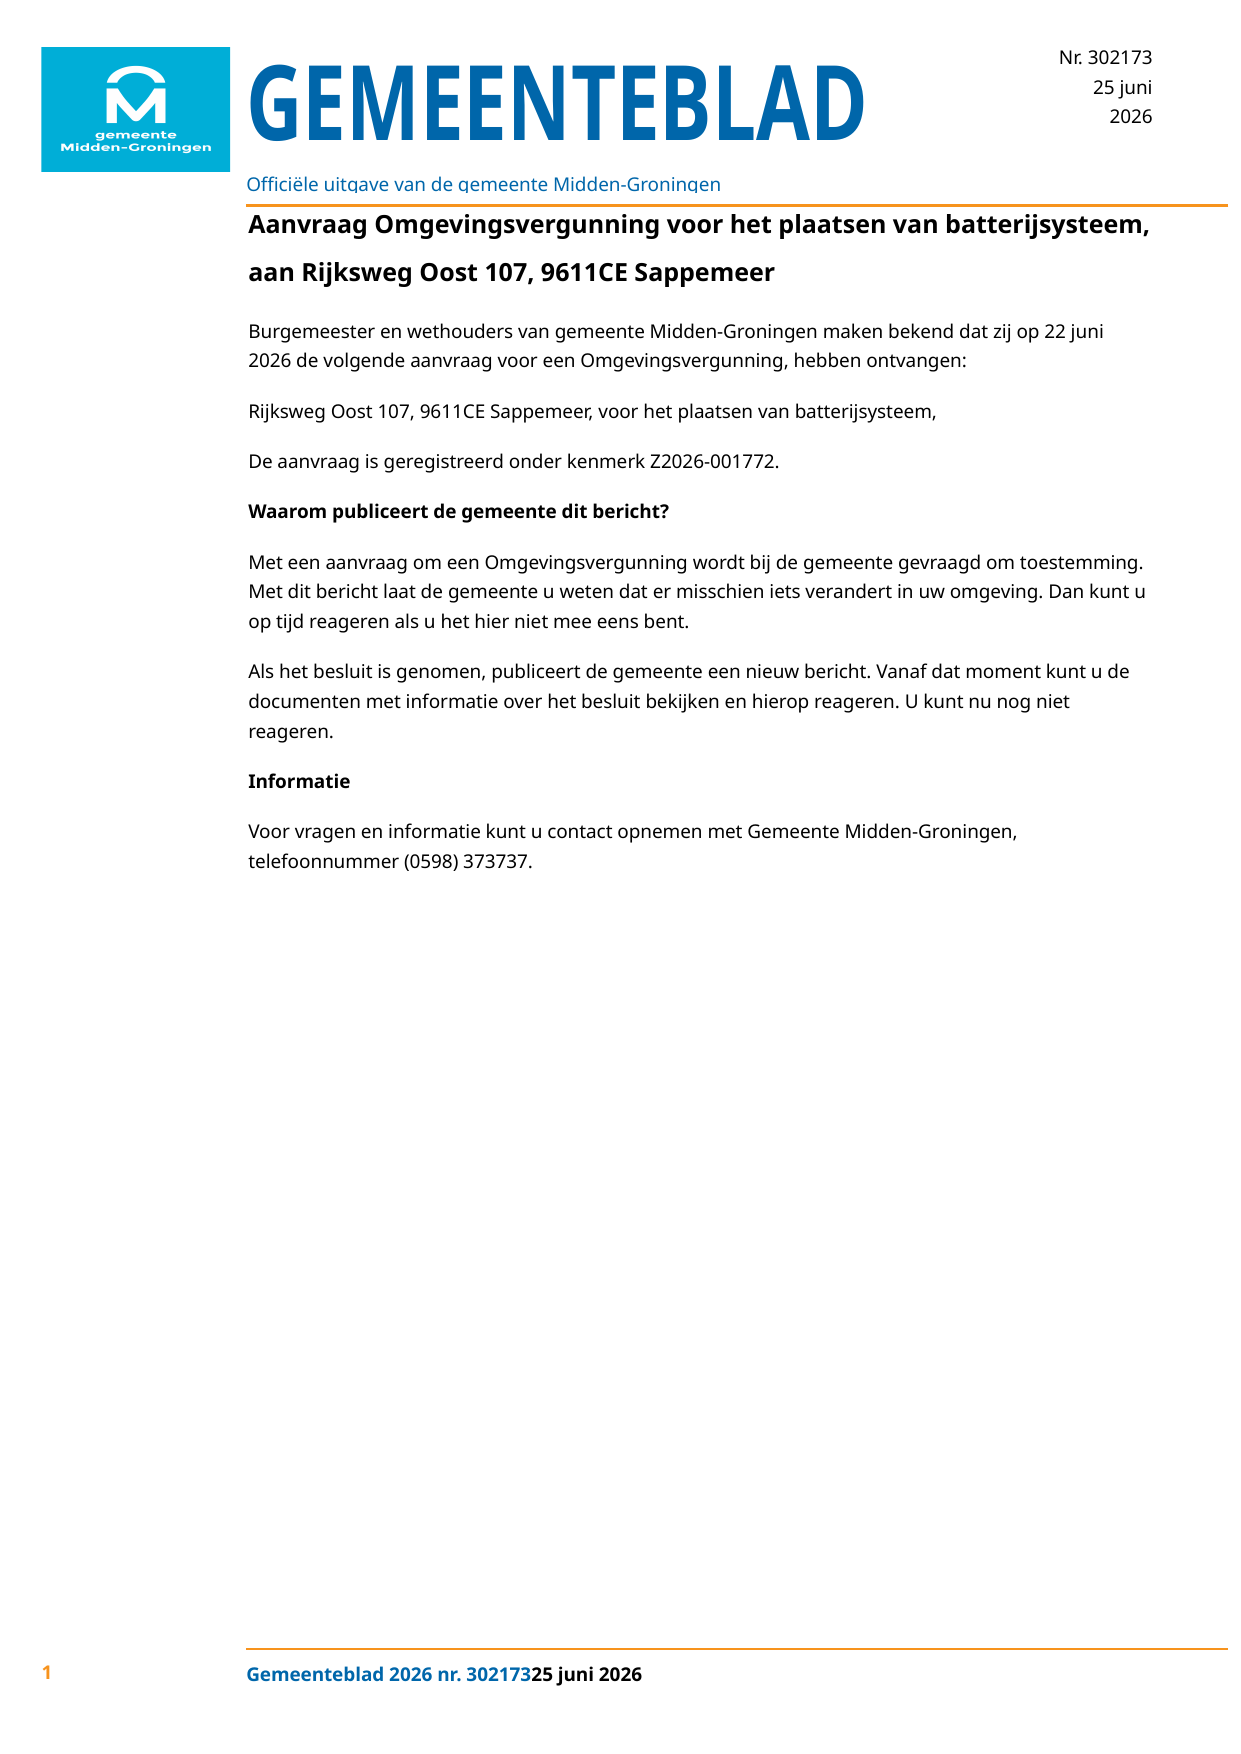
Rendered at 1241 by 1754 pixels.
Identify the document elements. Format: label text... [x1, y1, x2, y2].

text De aanvraag is geregistreerd onder kenmerk Z2026-001772. [248, 448, 1152, 474]
text Voor vragen en informatie kunt u contact opnemen met Gemeente Midden-Groningen, telefoonnummer (0598) 373737. [248, 819, 1152, 874]
text Waarom publiceert de gemeente dit bericht? [248, 499, 1152, 524]
text Informatie [248, 768, 1152, 794]
text Rijksweg Oost 107, 9611CE Sappemeer, voor het plaatsen van batterijsysteem, [248, 398, 1152, 424]
text Burgemeester en wethouders van gemeente Midden-Groningen maken bekend dat zij op 22 juni 2026 de volgende aanvraag voor een Omgevingsvergunning, hebben ontvangen: [248, 318, 1152, 373]
picture [108, 66, 164, 82]
text Met een aanvraag om een Omgevingsvergunning wordt bij de gemeente gevraagd om toestemming. Met dit bericht laat de gemeente u weten dat er misschien iets verandert in uw omgeving. Dan kunt u op tijd reageren als u het hier niet mee eens bent. [248, 549, 1152, 634]
text Aanvraag Omgevingsvergunning voor het plaatsen van batterijsysteem, aan Rijksweg Oost 107, 9611CE Sappemeer [248, 207, 1152, 288]
text Als het besluit is genomen, publiceert de gemeente een nieuw bericht. Vanaf dat moment kunt u de documenten met informatie over het besluit bekijken en hierop reageren. U kunt nu nog niet reageren. [248, 659, 1152, 744]
picture [184, 146, 190, 153]
picture [107, 89, 165, 122]
